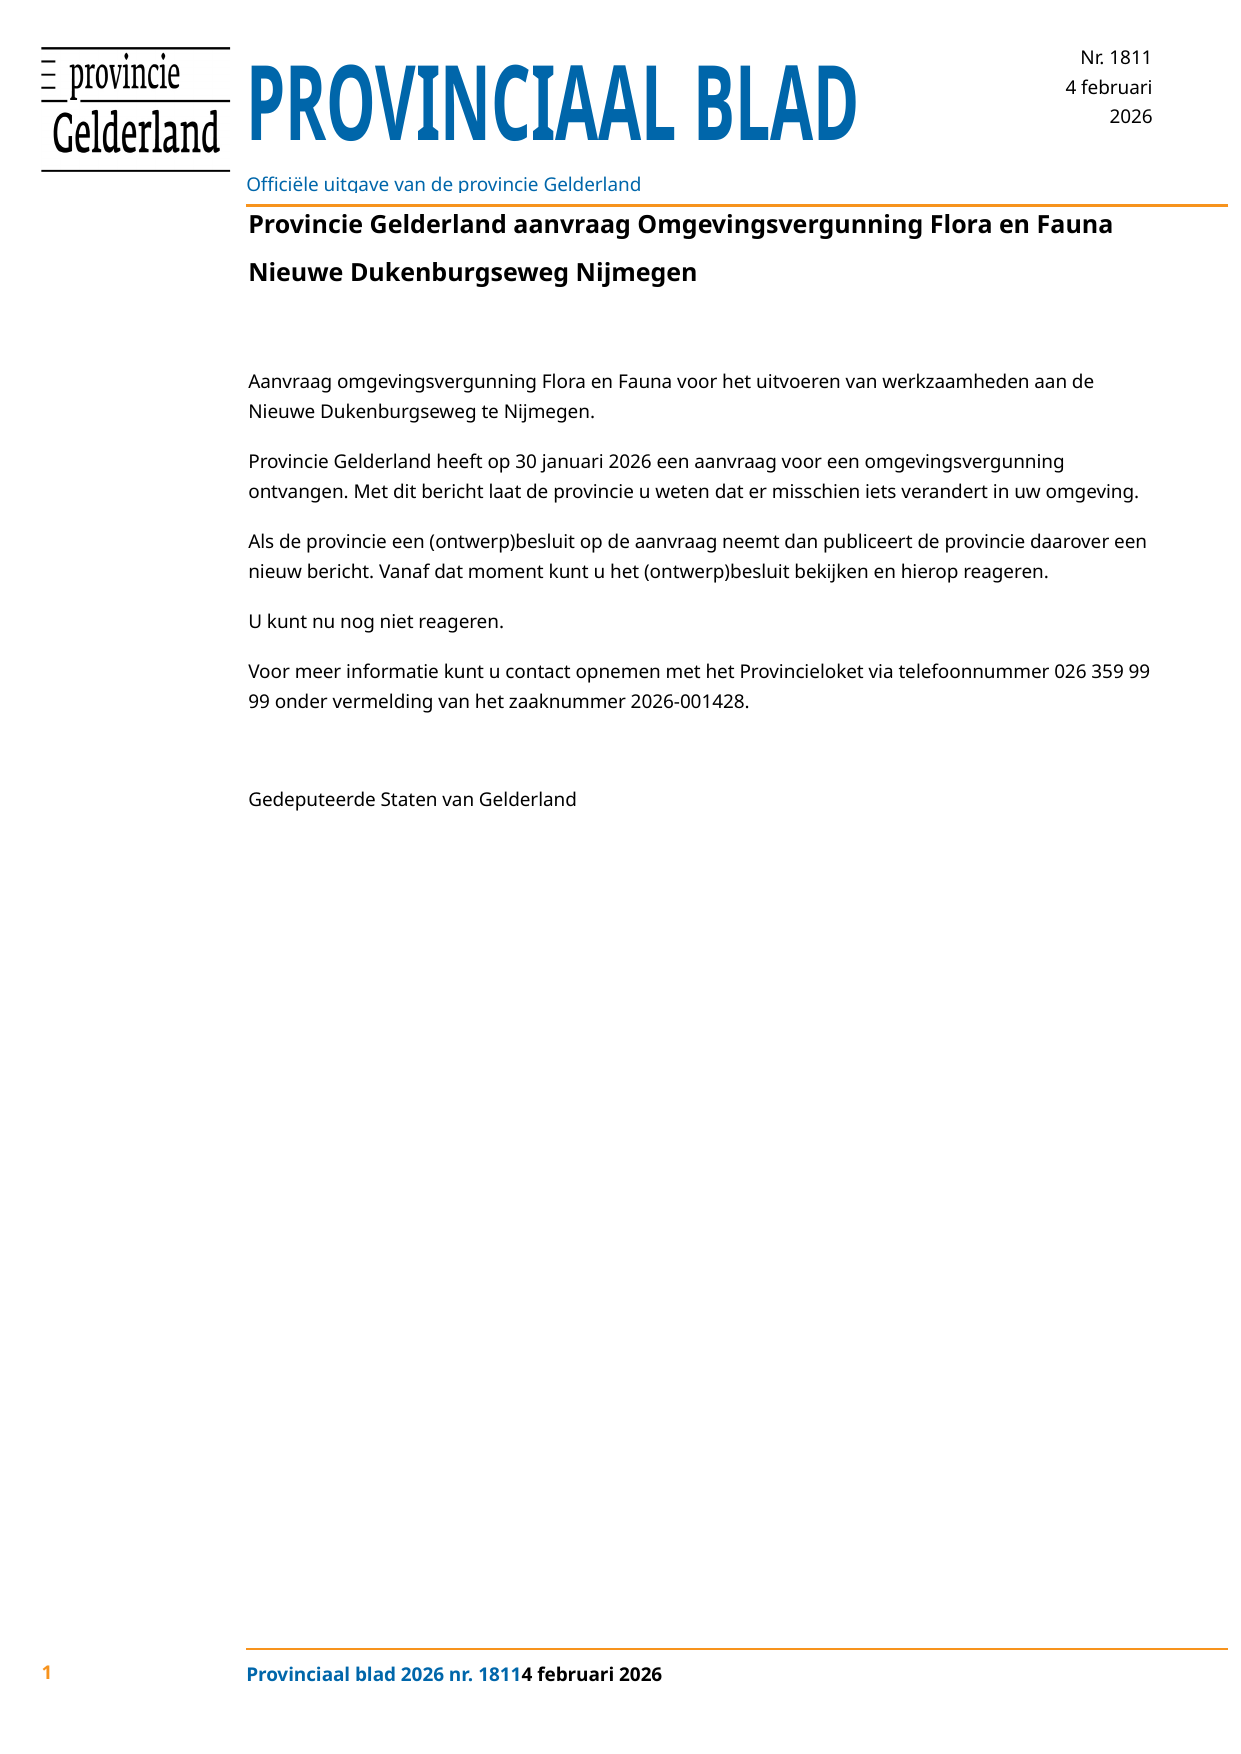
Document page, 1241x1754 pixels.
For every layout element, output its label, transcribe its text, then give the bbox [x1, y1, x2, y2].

text Voor meer informatie kunt u contact opnemen met het Provincieloket via telefoonnummer 026 359 99 99 onder vermelding van het zaaknummer 2026-001428. [248, 659, 1152, 714]
text Provincie Gelderland aanvraag Omgevingsvergunning Flora en Fauna Nieuwe Dukenburgseweg Nijmegen [248, 207, 1152, 288]
text U kunt nu nog niet reageren. [248, 608, 1152, 634]
text Provincie Gelderland heeft op 30 januari 2026 een aanvraag voor een omgevingsvergunning ontvangen. Met dit bericht laat de provincie u weten dat er misschien iets verandert in uw omgeving. [248, 448, 1152, 504]
text Gedeputeerde Staten van Gelderland [248, 787, 1152, 812]
text Aanvraag omgevingsvergunning Flora en Fauna voor het uitvoeren van werkzaamheden aan de Nieuwe Dukenburgseweg te Nijmegen. [248, 368, 1152, 424]
text Als de provincie een (ontwerp)besluit op de aanvraag neemt dan publiceert de provincie daarover een nieuw bericht. Vanaf dat moment kunt u het (ontwerp)besluit bekijken en hierop reageren. [248, 528, 1152, 584]
picture [41, 47, 231, 172]
